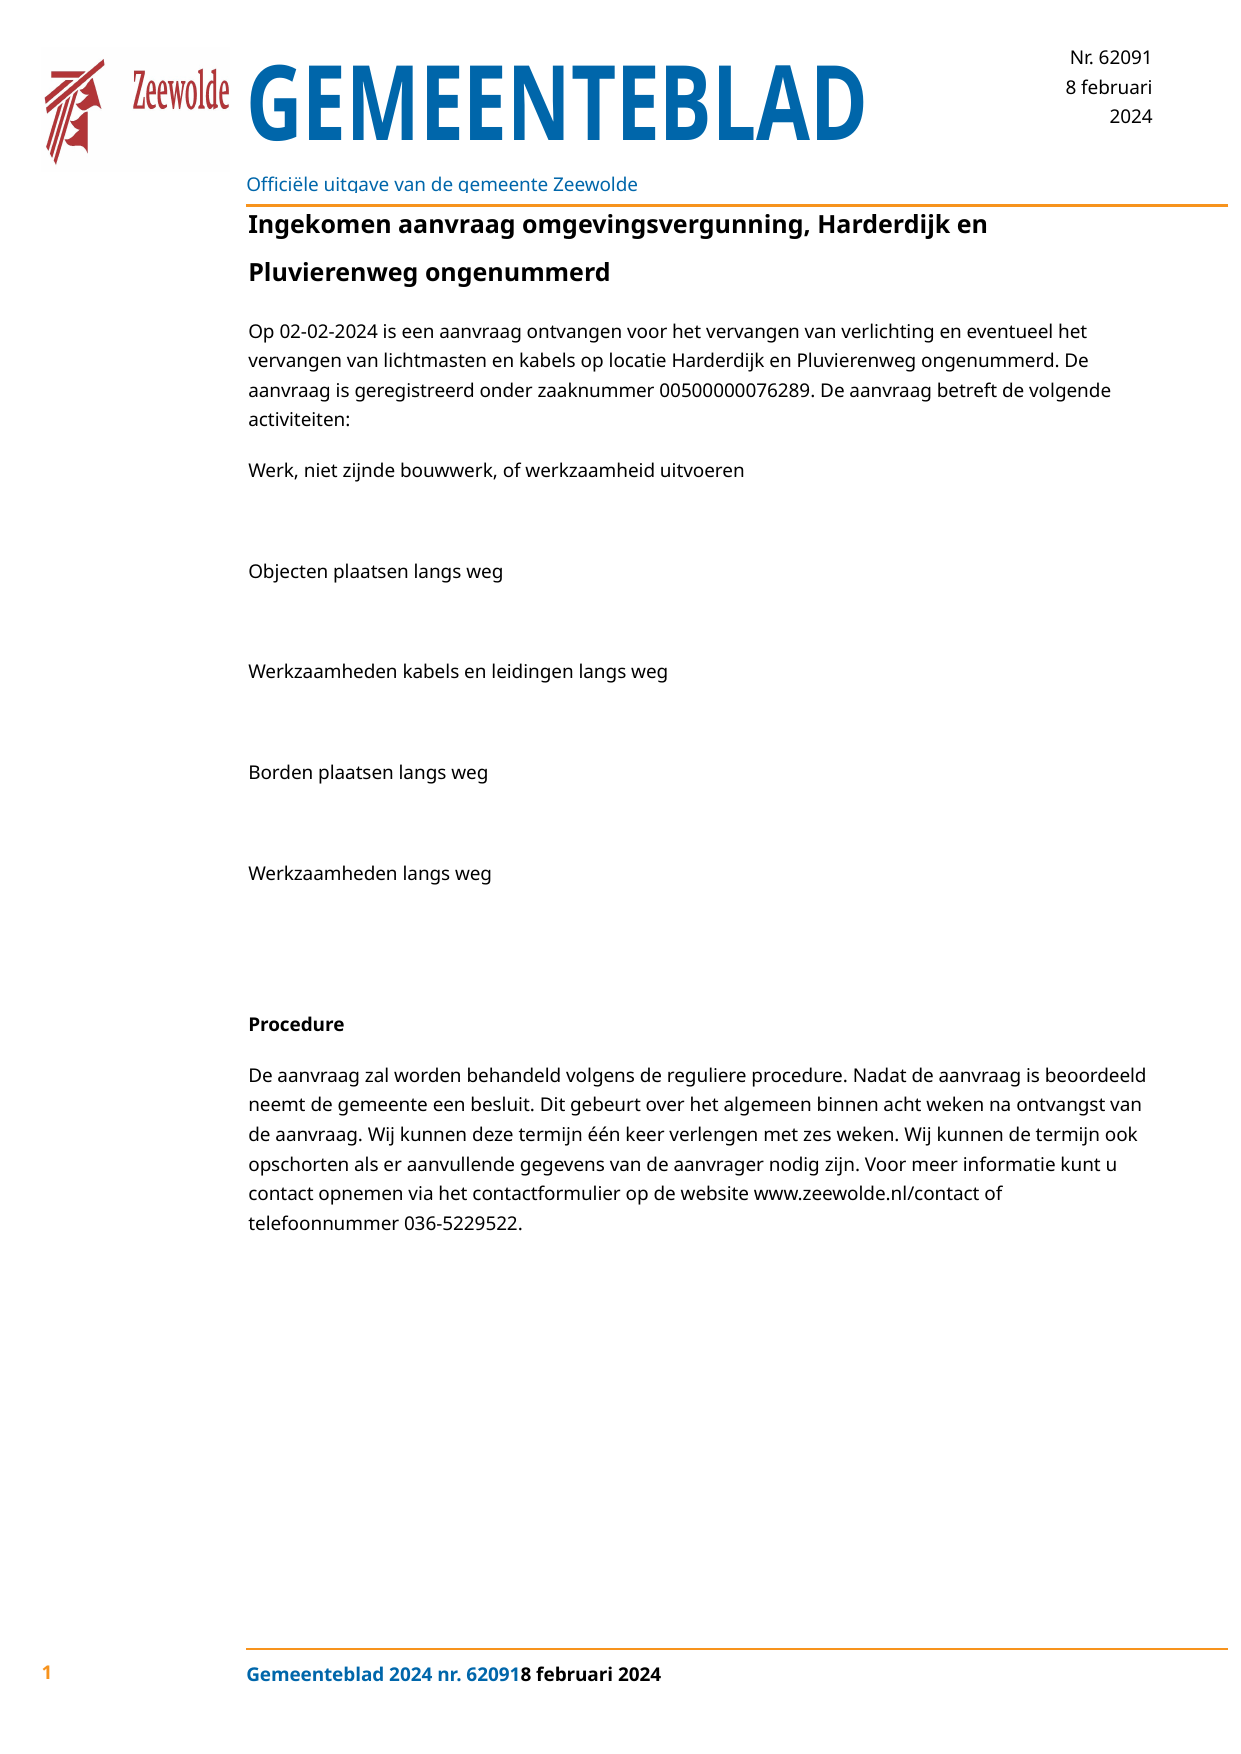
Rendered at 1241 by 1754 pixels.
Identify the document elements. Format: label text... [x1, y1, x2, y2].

text Borden plaatsen langs weg [248, 759, 1152, 785]
text Objecten plaatsen langs weg [248, 558, 1152, 584]
text De aanvraag zal worden behandeld volgens de reguliere procedure. Nadat de aanvraag is beoordeeld neemt de gemeente een besluit. Dit gebeurt over het algemeen binnen acht weken na ontvangst van de aanvraag. Wij kunnen deze termijn één keer verlengen met zes weken. Wij kunnen de termijn ook opschorten als er aanvullende gegevens van de aanvrager nodig zijn. Voor meer informatie kunt u contact opnemen via het contactformulier op de website www.zeewolde.nl/contact of telefoonnummer 036-5229522. [248, 1062, 1152, 1236]
picture [41, 47, 231, 172]
text Werk, niet zijnde bouwwerk, of werkzaamheid uitvoeren [248, 457, 1152, 483]
text Ingekomen aanvraag omgevingsvergunning, Harderdijk en Pluvierenweg ongenummerd [248, 207, 1152, 288]
text Op 02-02-2024 is een aanvraag ontvangen voor het vervangen van verlichting en eventueel het vervangen van lichtmasten en kabels op locatie Harderdijk en Pluvierenweg ongenummerd. De aanvraag is geregistreerd onder zaaknummer 00500000076289. De aanvraag betreft de volgende activiteiten: [248, 318, 1152, 432]
text Werkzaamheden kabels en leidingen langs weg [248, 659, 1152, 684]
text Werkzaamheden langs weg [248, 860, 1152, 886]
text Procedure [248, 1012, 1152, 1037]
